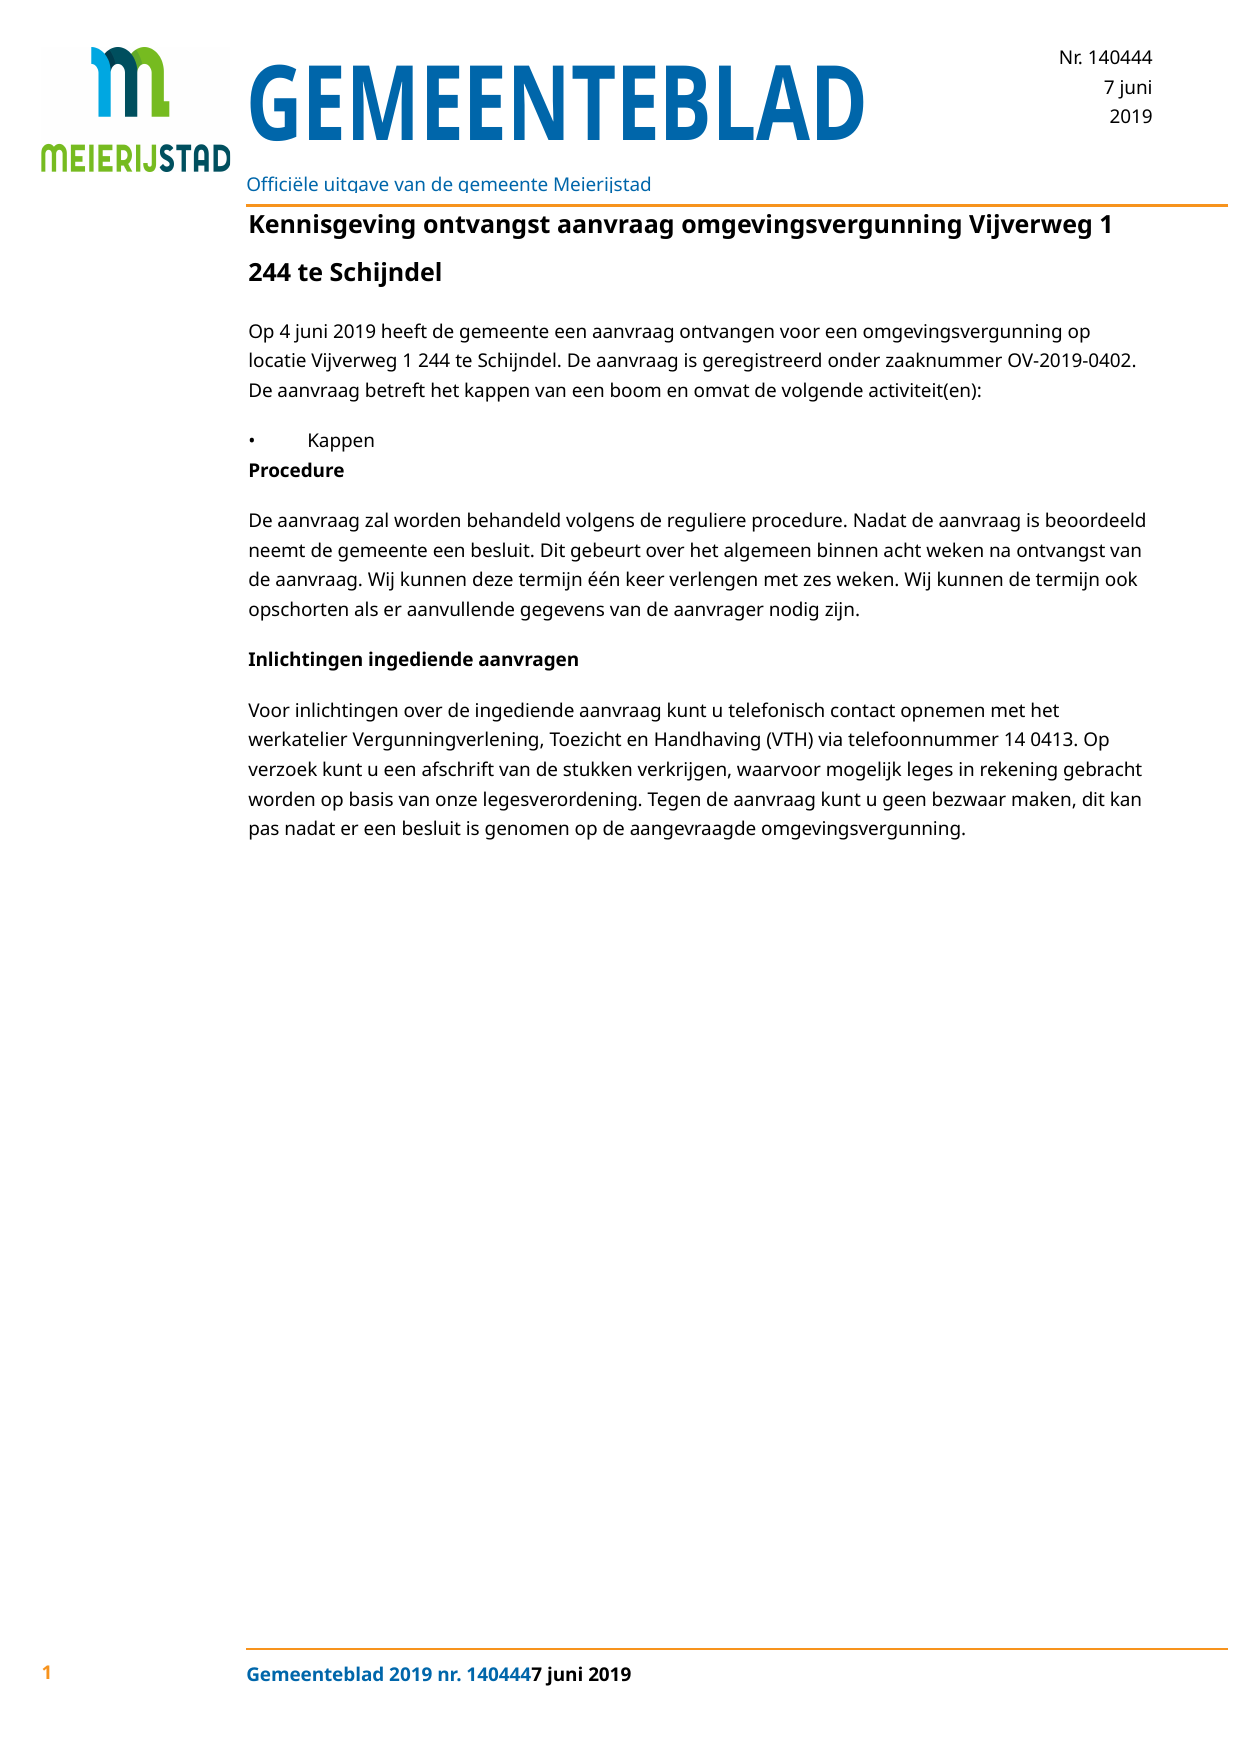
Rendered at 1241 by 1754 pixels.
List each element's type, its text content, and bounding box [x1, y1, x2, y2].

text Procedure [248, 457, 1152, 483]
picture [41, 47, 231, 172]
text Inlichtingen ingediende aanvragen [248, 647, 1152, 672]
text Voor inlichtingen over de ingediende aanvraag kunt u telefonisch contact opnemen met het werkatelier Vergunningverlening, Toezicht en Handhaving (VTH) via telefoonnummer 14 0413. Op verzoek kunt u een afschrift van de stukken verkrijgen, waarvoor mogelijk leges in rekening gebracht worden op basis van onze legesverordening. Tegen de aanvraag kunt u geen bezwaar maken, dit kan pas nadat er een besluit is genomen op de aangevraagde omgevingsvergunning. [248, 697, 1152, 841]
text Kennisgeving ontvangst aanvraag omgevingsvergunning Vijverweg 1 244 te Schijndel [248, 207, 1152, 288]
list Kappen [248, 427, 1152, 453]
text De aanvraag zal worden behandeld volgens de reguliere procedure. Nadat de aanvraag is beoordeeld neemt de gemeente een besluit. Dit gebeurt over het algemeen binnen acht weken na ontvangst van de aanvraag. Wij kunnen deze termijn één keer verlengen met zes weken. Wij kunnen de termijn ook opschorten als er aanvullende gegevens van de aanvrager nodig zijn. [248, 507, 1152, 622]
text Op 4 juni 2019 heeft de gemeente een aanvraag ontvangen voor een omgevingsvergunning op locatie Vijverweg 1 244 te Schijndel. De aanvraag is geregistreerd onder zaaknummer OV-2019-0402. De aanvraag betreft het kappen van een boom en omvat de volgende activiteit(en): [248, 318, 1152, 403]
